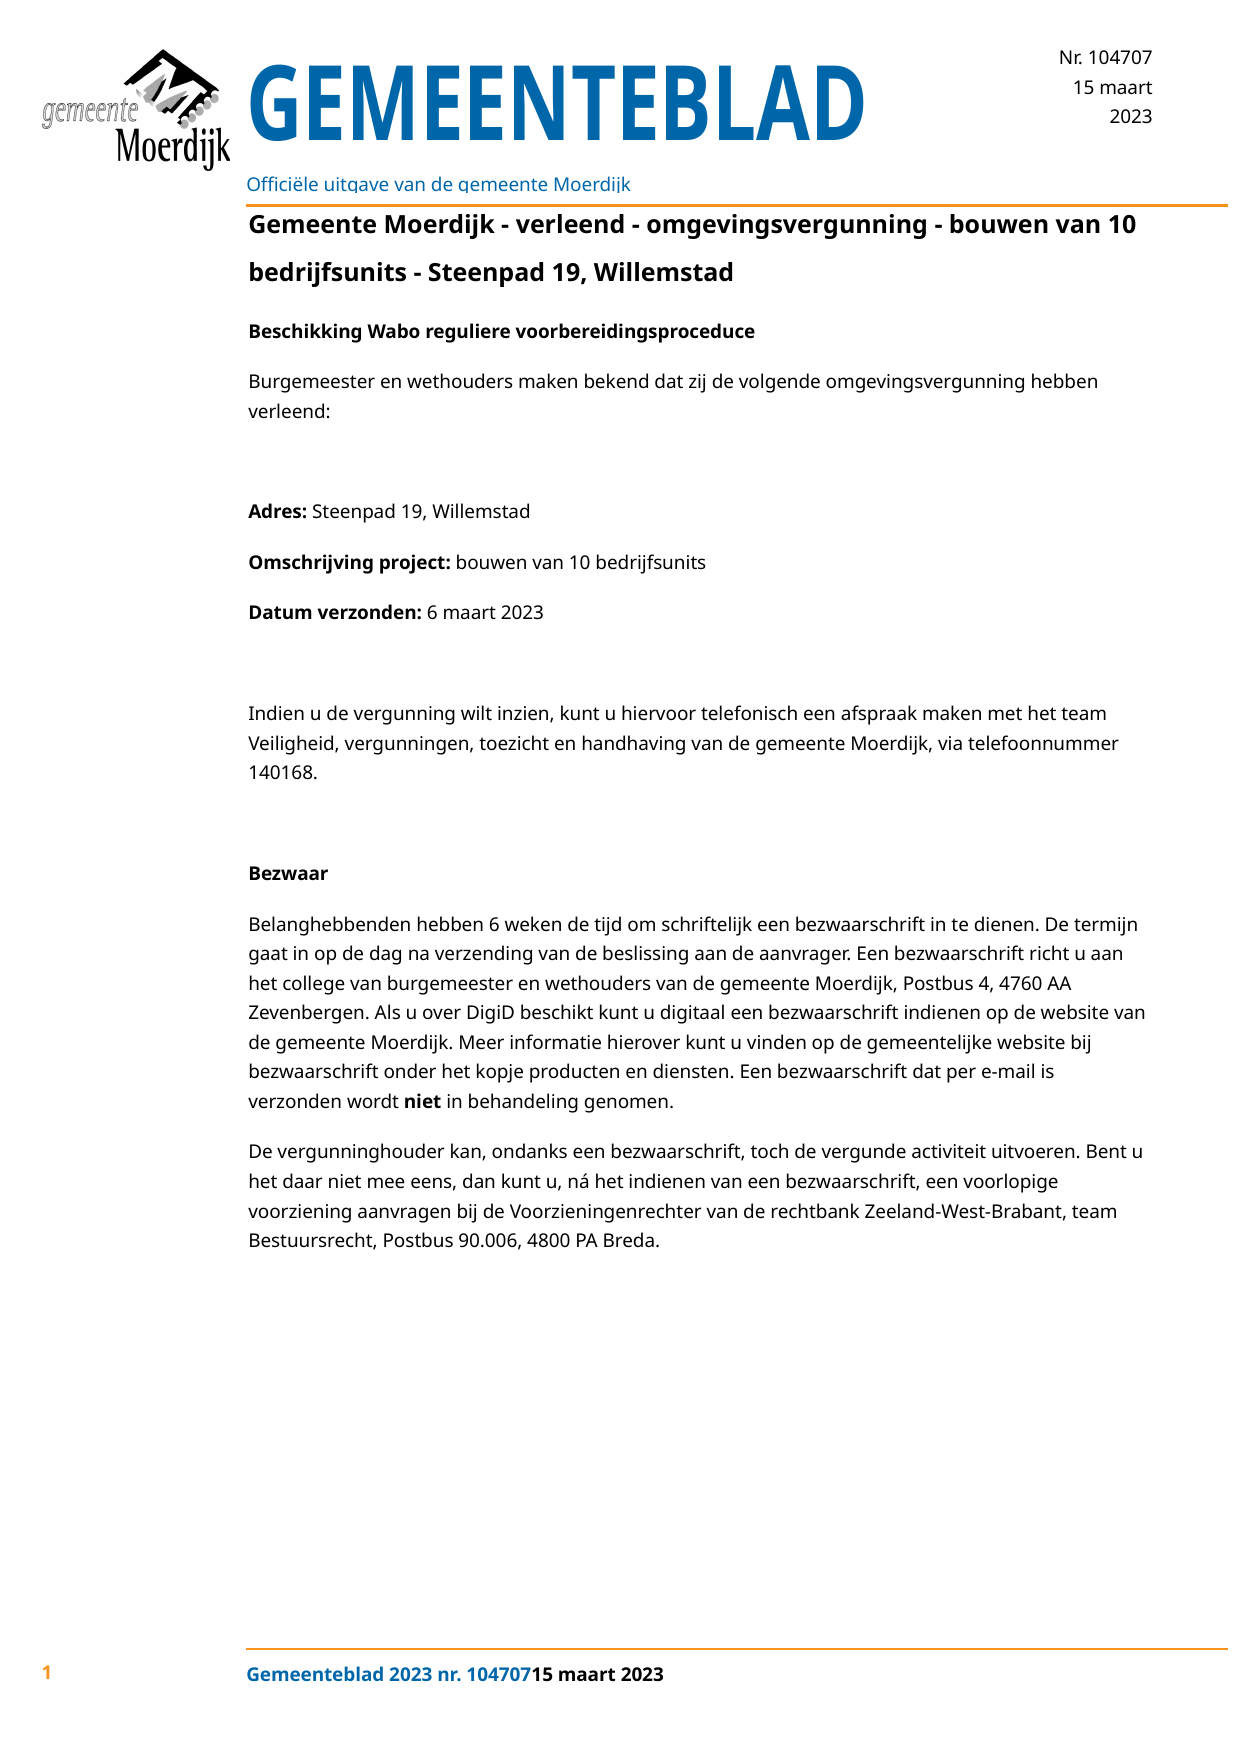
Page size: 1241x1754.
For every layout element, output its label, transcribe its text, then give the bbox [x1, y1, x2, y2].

text Beschikking Wabo reguliere voorbereidingsproceduce [248, 318, 1152, 344]
text Indien u de vergunning wilt inzien, kunt u hiervoor telefonisch een afspraak maken met het team Veiligheid, vergunningen, toezicht en handhaving van de gemeente Moerdijk, via telefoonnummer 140168. [248, 700, 1152, 785]
text Omschrijving project: bouwen van 10 bedrijfsunits [248, 549, 1152, 575]
text De vergunninghouder kan, ondanks een bezwaarschrift, toch de vergunde activiteit uitvoeren. Bent u het daar niet mee eens, dan kunt u, ná het indienen van een bezwaarschrift, een voorlopige voorziening aanvragen bij de Voorzieningenrechter van de rechtbank Zeeland-West-Brabant, team Bestuursrecht, Postbus 90.006, 4800 PA Breda. [248, 1139, 1152, 1253]
picture [41, 47, 231, 172]
text Bezwaar [248, 860, 1152, 886]
text Belanghebbenden hebben 6 weken de tijd om schriftelijk een bezwaarschrift in te dienen. De termijn gaat in op de dag na verzending van de beslissing aan de aanvrager. Een bezwaarschrift richt u aan het college van burgemeester en wethouders van de gemeente Moerdijk, Postbus 4, 4760 AA Zevenbergen. Als u over DigiD beschikt kunt u digitaal een bezwaarschrift indienen op de website van de gemeente Moerdijk. Meer informatie hierover kunt u vinden op de gemeentelijke website bij bezwaarschrift onder het kopje producten en diensten. Een bezwaarschrift dat per e-mail is verzonden wordt niet in behandeling genomen. [248, 911, 1152, 1114]
text Gemeente Moerdijk - verleend - omgevingsvergunning - bouwen van 10 bedrijfsunits - Steenpad 19, Willemstad [248, 207, 1152, 288]
text Burgemeester en wethouders maken bekend dat zij de volgende omgevingsvergunning hebben verleend: [248, 368, 1152, 424]
text Adres: Steenpad 19, Willemstad [248, 499, 1152, 524]
text Datum verzonden: 6 maart 2023 [248, 599, 1152, 625]
